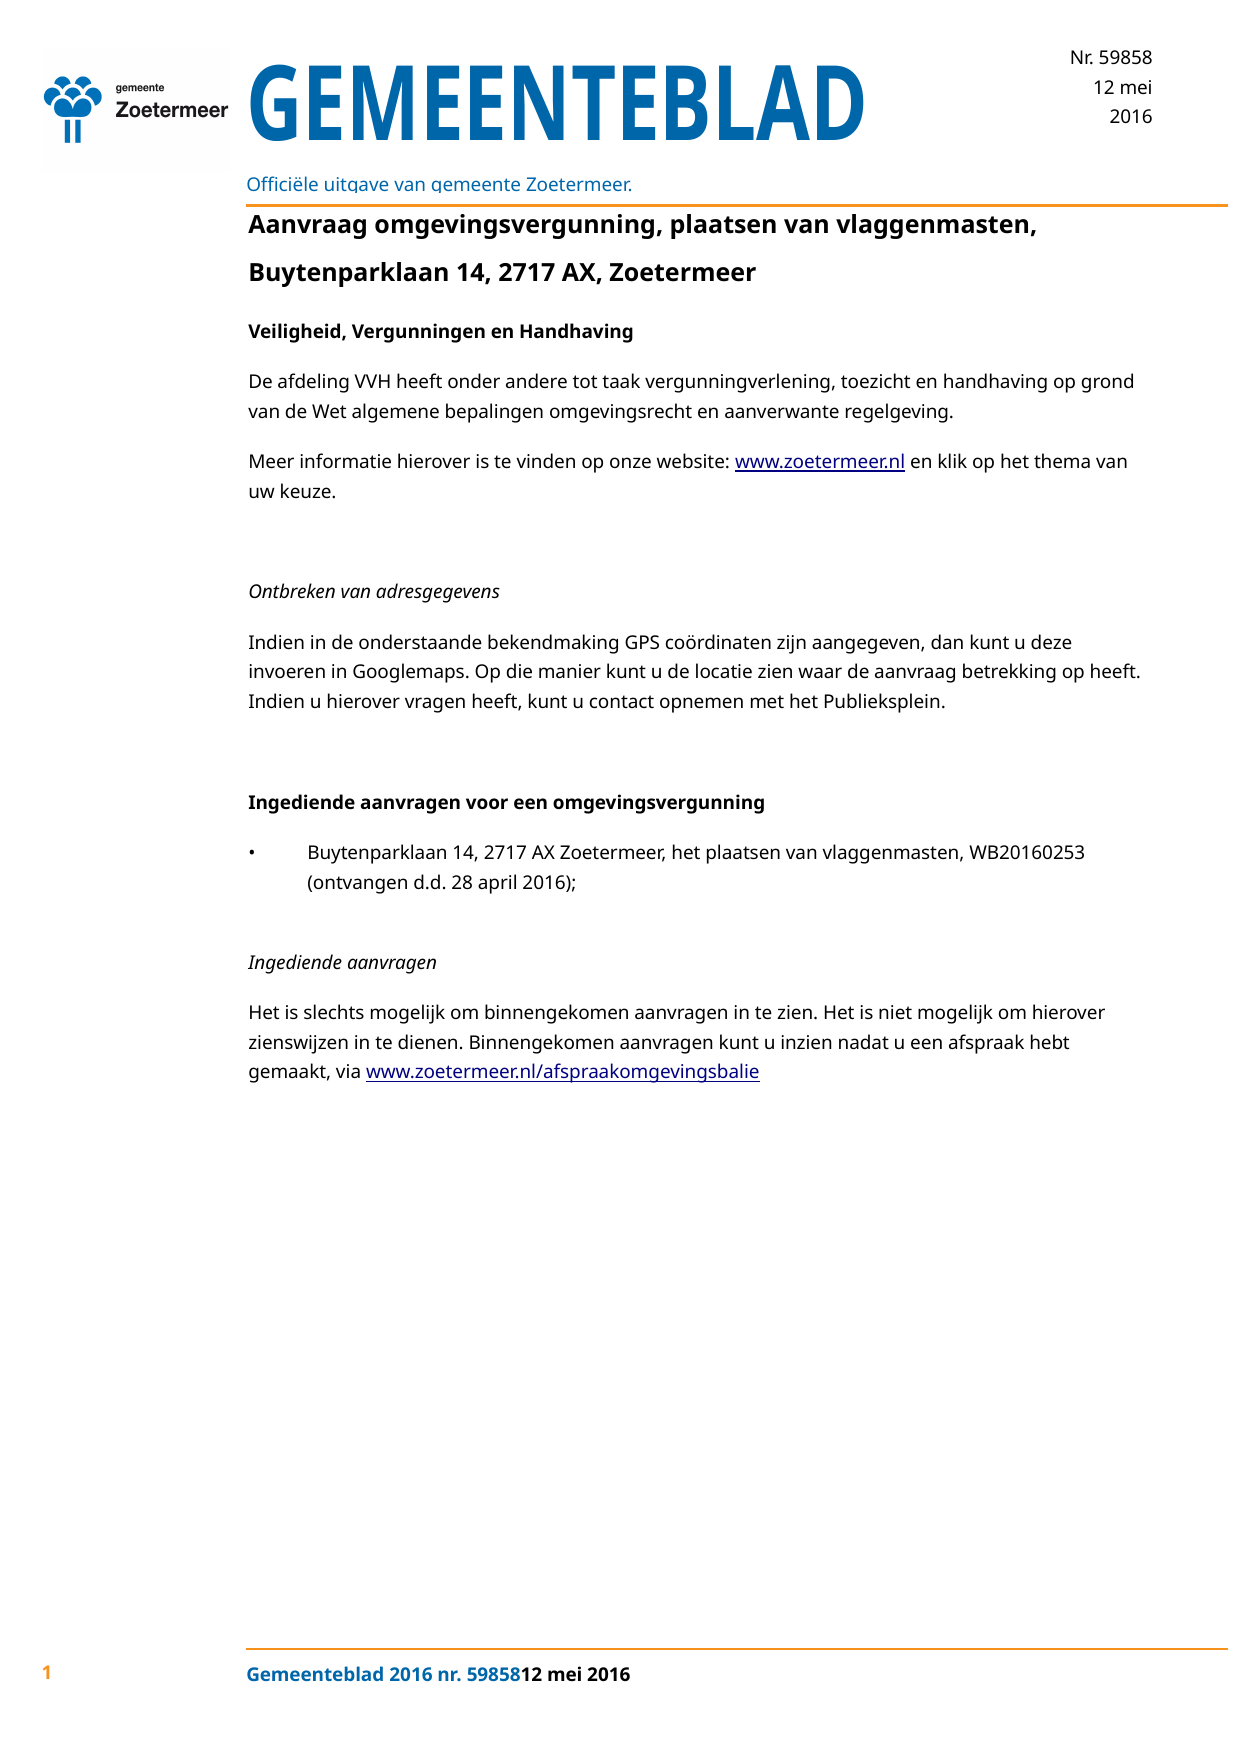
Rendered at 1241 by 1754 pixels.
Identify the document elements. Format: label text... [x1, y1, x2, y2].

picture [41, 47, 231, 172]
text Het is slechts mogelijk om binnengekomen aanvragen in te zien. Het is niet mogelijk om hierover zienswijzen in te dienen. Binnengekomen aanvragen kunt u inzien nadat u een afspraak hebt gemaakt, via www.zoetermeer.nl/afspraakomgevingsbalie [248, 999, 1152, 1084]
list Buytenparklaan 14, 2717 AX Zoetermeer, het plaatsen van vlaggenmasten, WB20160253 (ontvangen d.d. 28 april 2016); [248, 839, 1152, 895]
text Indien in de onderstaande bekendmaking GPS coördinaten zijn aangegeven, dan kunt u deze invoeren in Googlemaps. Op die manier kunt u de locatie zien waar de aanvraag betrekking op heeft. Indien u hierover vragen heeft, kunt u contact opnemen met het Publieksplein. [248, 629, 1152, 714]
text Ingediende aanvragen voor een omgevingsvergunning [248, 789, 1152, 815]
text Veiligheid, Vergunningen en Handhaving [248, 318, 1152, 344]
text Ontbreken van adresgegevens [248, 579, 1152, 604]
text Ingediende aanvragen [248, 949, 1152, 975]
text Meer informatie hierover is te vinden op onze website: www.zoetermeer.nl en klik op het thema van uw keuze. [248, 448, 1152, 504]
text De afdeling VVH heeft onder andere tot taak vergunningverlening, toezicht en handhaving op grond van de Wet algemene bepalingen omgevingsrecht en aanverwante regelgeving. [248, 368, 1152, 424]
text Aanvraag omgevingsvergunning, plaatsen van vlaggenmasten, Buytenparklaan 14, 2717 AX, Zoetermeer [248, 207, 1152, 288]
